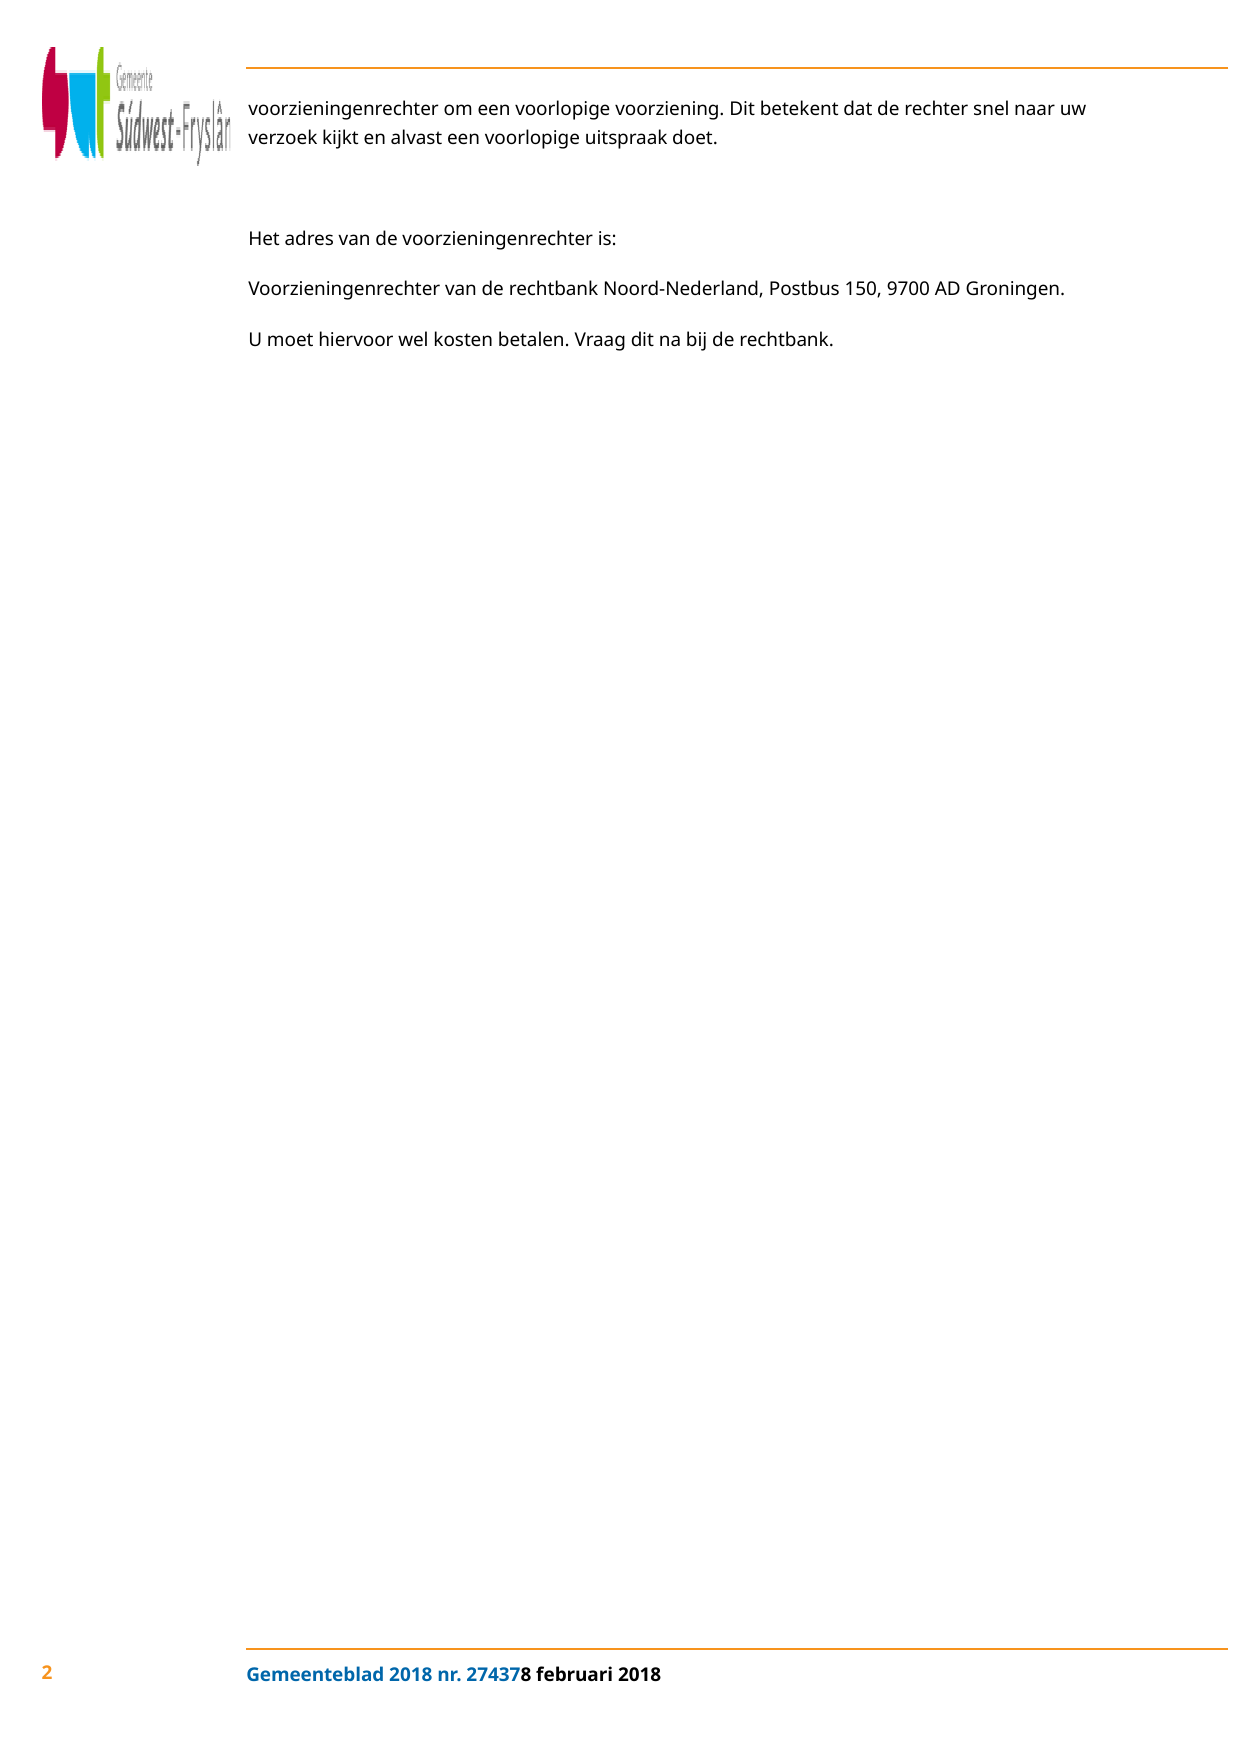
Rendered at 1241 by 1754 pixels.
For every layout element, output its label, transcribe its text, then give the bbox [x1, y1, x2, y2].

text U moet hiervoor wel kosten betalen. Vraag dit na bij de rechtbank. [248, 326, 1152, 352]
text Voorzieningenrechter van de rechtbank Noord-Nederland, Postbus 150, 9700 AD Groningen. [248, 276, 1152, 301]
picture [41, 47, 231, 172]
text voorzieningenrechter om een voorlopige voorziening. Dit betekent dat de rechter snel naar uw verzoek kijkt en alvast een voorlopige uitspraak doet. [248, 95, 1152, 150]
text Het adres van de voorzieningenrechter is: [248, 225, 1152, 251]
